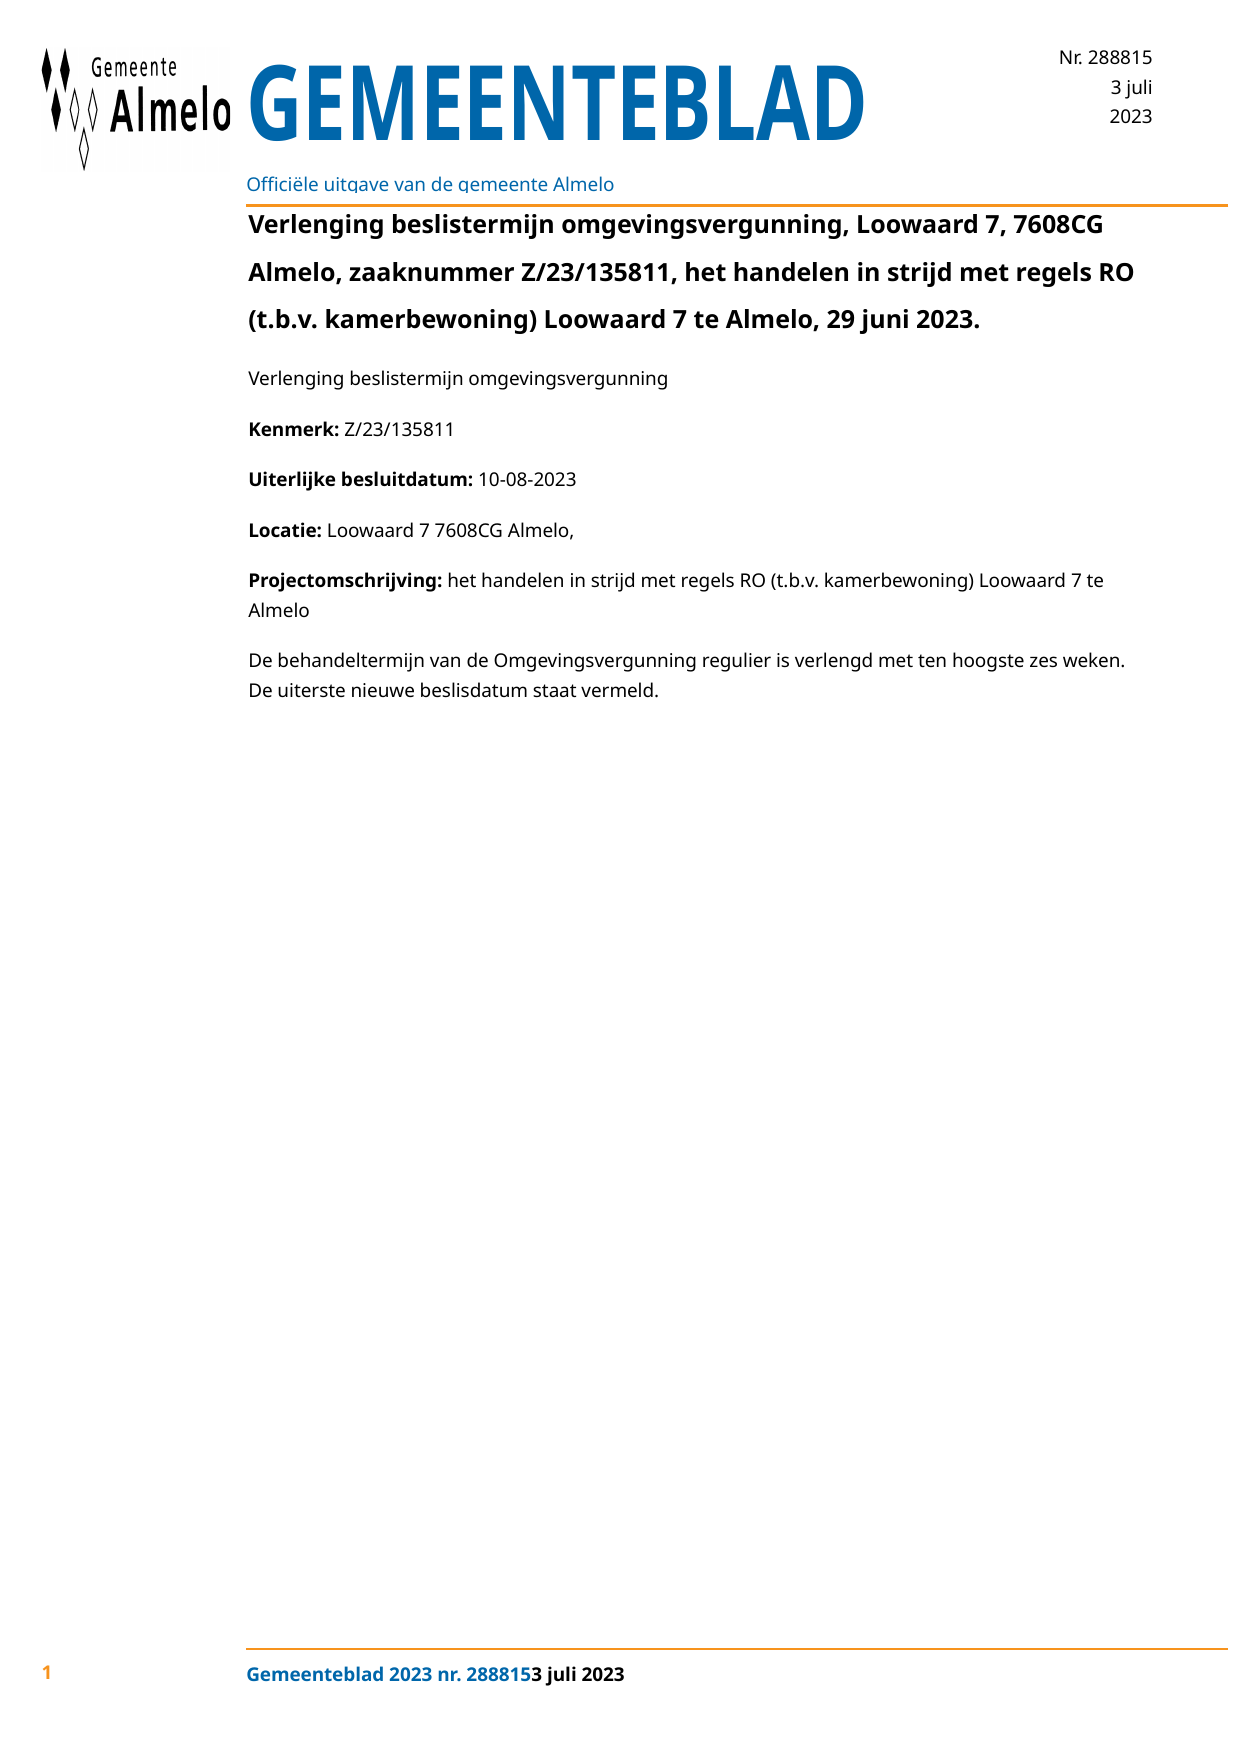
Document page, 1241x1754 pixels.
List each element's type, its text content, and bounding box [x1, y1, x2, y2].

text Verlenging beslistermijn omgevingsvergunning [248, 366, 1152, 391]
text De behandeltermijn van de Omgevingsvergunning regulier is verlengd met ten hoogste zes weken. De uiterste nieuwe beslisdatum staat vermeld. [248, 647, 1152, 702]
text Kenmerk: Z/23/135811 [248, 416, 1152, 442]
text Verlenging beslistermijn omgevingsvergunning, Loowaard 7, 7608CG Almelo, zaaknummer Z/23/135811, het handelen in strijd met regels RO (t.b.v. kamerbewoning) Loowaard 7 te Almelo, 29 juni 2023. [248, 207, 1152, 336]
picture [41, 47, 231, 172]
text Projectomschrijving: het handelen in strijd met regels RO (t.b.v. kamerbewoning) Loowaard 7 te Almelo [248, 567, 1152, 622]
text Uiterlijke besluitdatum: 10-08-2023 [248, 466, 1152, 492]
text Locatie: Loowaard 7 7608CG Almelo, [248, 517, 1152, 542]
